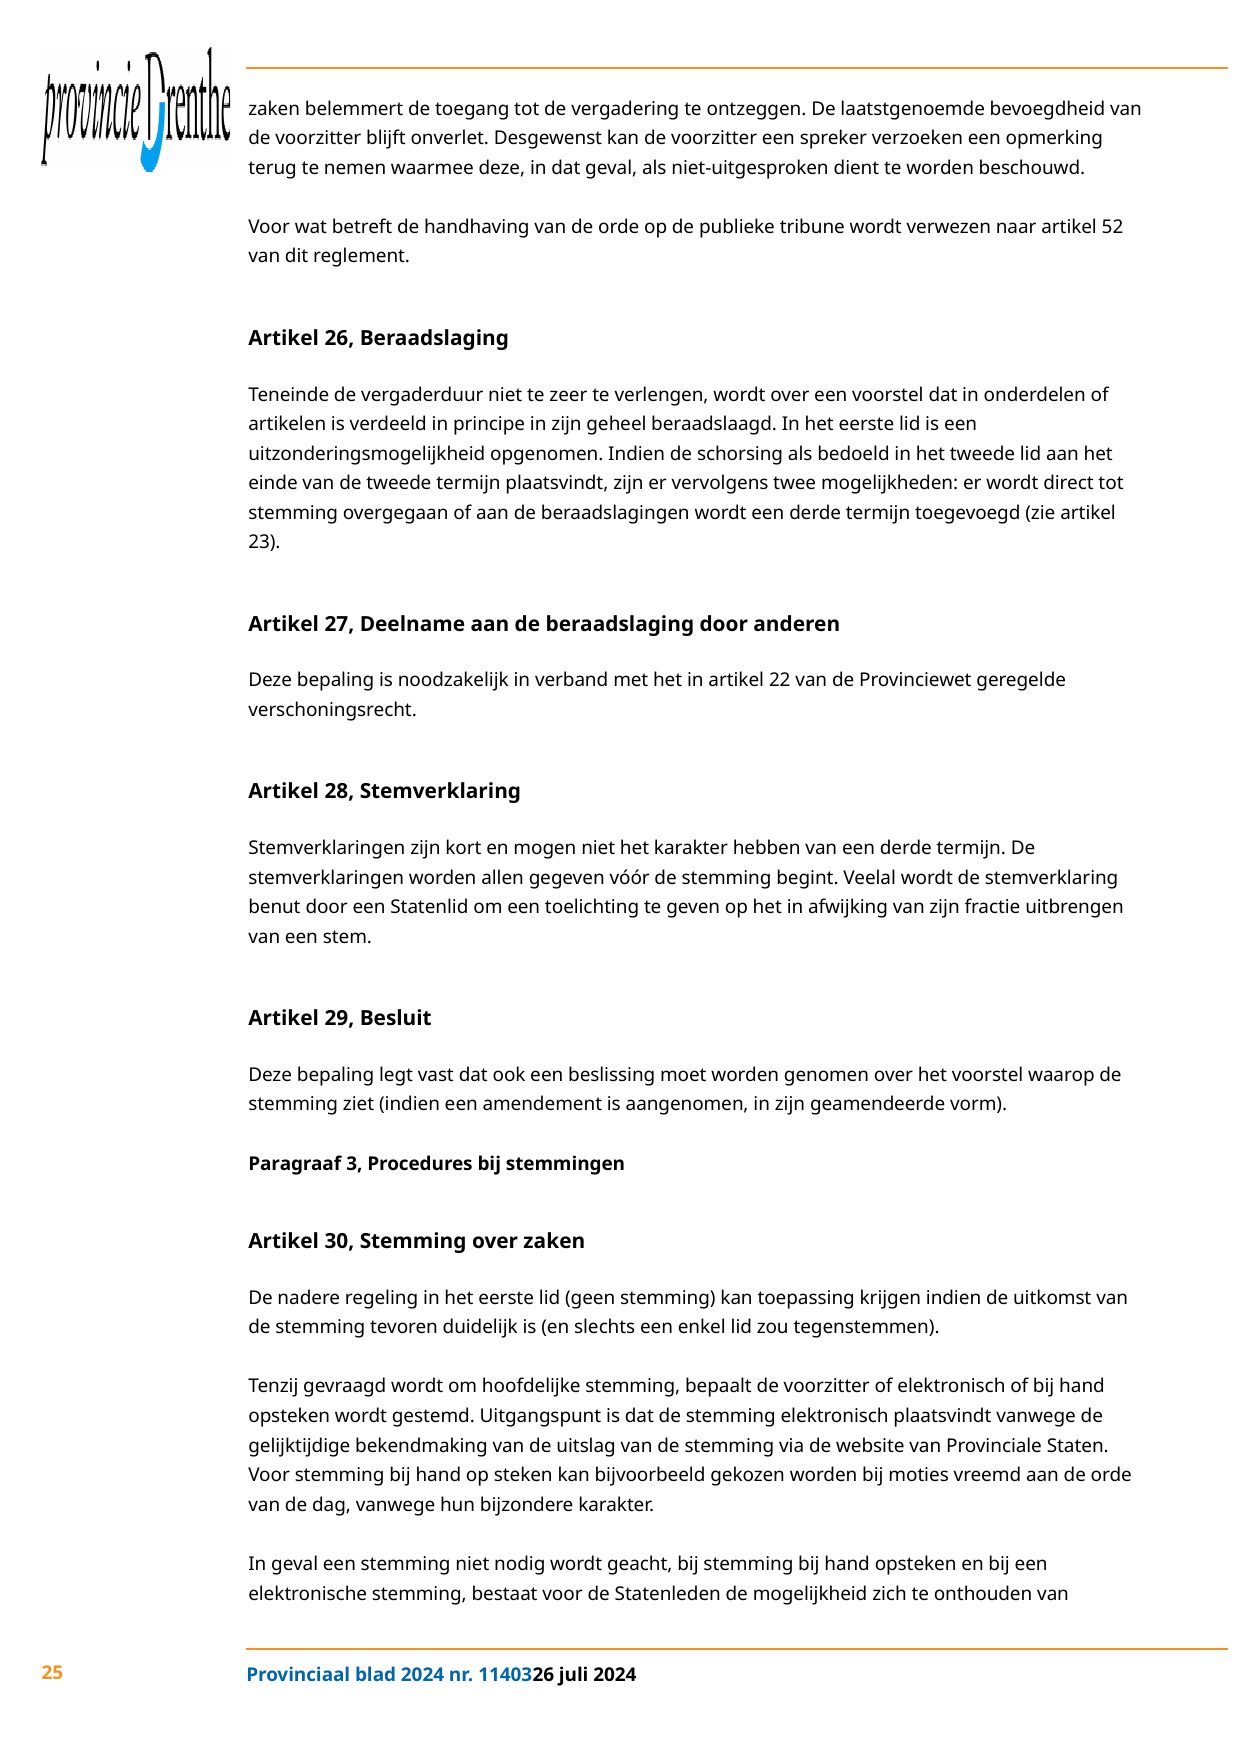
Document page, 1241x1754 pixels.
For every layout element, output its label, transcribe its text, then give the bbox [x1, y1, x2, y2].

text Artikel 30, Stemming over zaken [248, 1226, 1152, 1254]
text Deze bepaling is noodzakelijk in verband met het in artikel 22 van de Provinciewet geregelde verschoningsrecht. [248, 667, 1152, 722]
picture [41, 47, 231, 172]
text Deze bepaling legt vast dat ook een beslissing moet worden genomen over het voorstel waarop de stemming ziet (indien een amendement is aangenomen, in zijn geamendeerde vorm). [248, 1061, 1152, 1116]
text Tenzij gevraagd wordt om hoofdelijke stemming, bepaalt de voorzitter of elektronisch of bij hand opsteken wordt gestemd. Uitgangspunt is dat de stemming elektronisch plaatsvindt vanwege de gelijktijdige bekendmaking van de uitslag van de stemming via de website van Provinciale Staten. Voor stemming bij hand op steken kan bijvoorbeeld gekozen worden bij moties vreemd aan de orde van de dag, vanwege hun bijzondere karakter. [248, 1373, 1152, 1517]
text Voor wat betreft de handhaving van de orde op de publieke tribune wordt verwezen naar artikel 52 van dit reglement. [248, 213, 1152, 268]
text Teneinde de vergaderduur niet te zeer te verlengen, wordt over een voorstel dat in onderdelen of artikelen is verdeeld in principe in zijn geheel beraadslaagd. In het eerste lid is een uitzonderingsmogelijkheid opgenomen. Indien de schorsing als bedoeld in het tweede lid aan het einde van de tweede termijn plaatsvindt, zijn er vervolgens twee mogelijkheden: er wordt direct tot stemming overgegaan of aan de beraadslagingen wordt een derde termijn toegevoegd (zie artikel 23). [248, 381, 1152, 554]
text In geval een stemming niet nodig wordt geacht, bij stemming bij hand opsteken en bij een elektronische stemming, bestaat voor de Statenleden de mogelijkheid zich te onthouden van [248, 1550, 1152, 1606]
text Stemverklaringen zijn kort en mogen niet het karakter hebben van een derde termijn. De stemverklaringen worden allen gegeven vóór de stemming begint. Veelal wordt de stemverklaring benut door een Statenlid om een toelichting te geven op het in afwijking van zijn fractie uitbrengen van een stem. [248, 834, 1152, 949]
text Artikel 29, Besluit [248, 1003, 1152, 1031]
text Artikel 28, Stemverklaring [248, 776, 1152, 805]
text De nadere regeling in het eerste lid (geen stemming) kan toepassing krijgen indien de uitkomst van de stemming tevoren duidelijk is (en slechts een enkel lid zou tegenstemmen). [248, 1284, 1152, 1339]
text Artikel 27, Deelname aan de beraadslaging door anderen [248, 609, 1152, 637]
text Artikel 26, Beraadslaging [248, 323, 1152, 351]
text zaken belemmert de toegang tot de vergadering te ontzeggen. De laatstgenoemde bevoegdheid van de voorzitter blijft onverlet. Desgewenst kan de voorzitter een spreker verzoeken een opmerking terug te nemen waarmee deze, in dat geval, als niet-uitgesproken dient te worden beschouwd. [248, 95, 1152, 180]
text Paragraaf 3, Procedures bij stemmingen [248, 1150, 1152, 1176]
